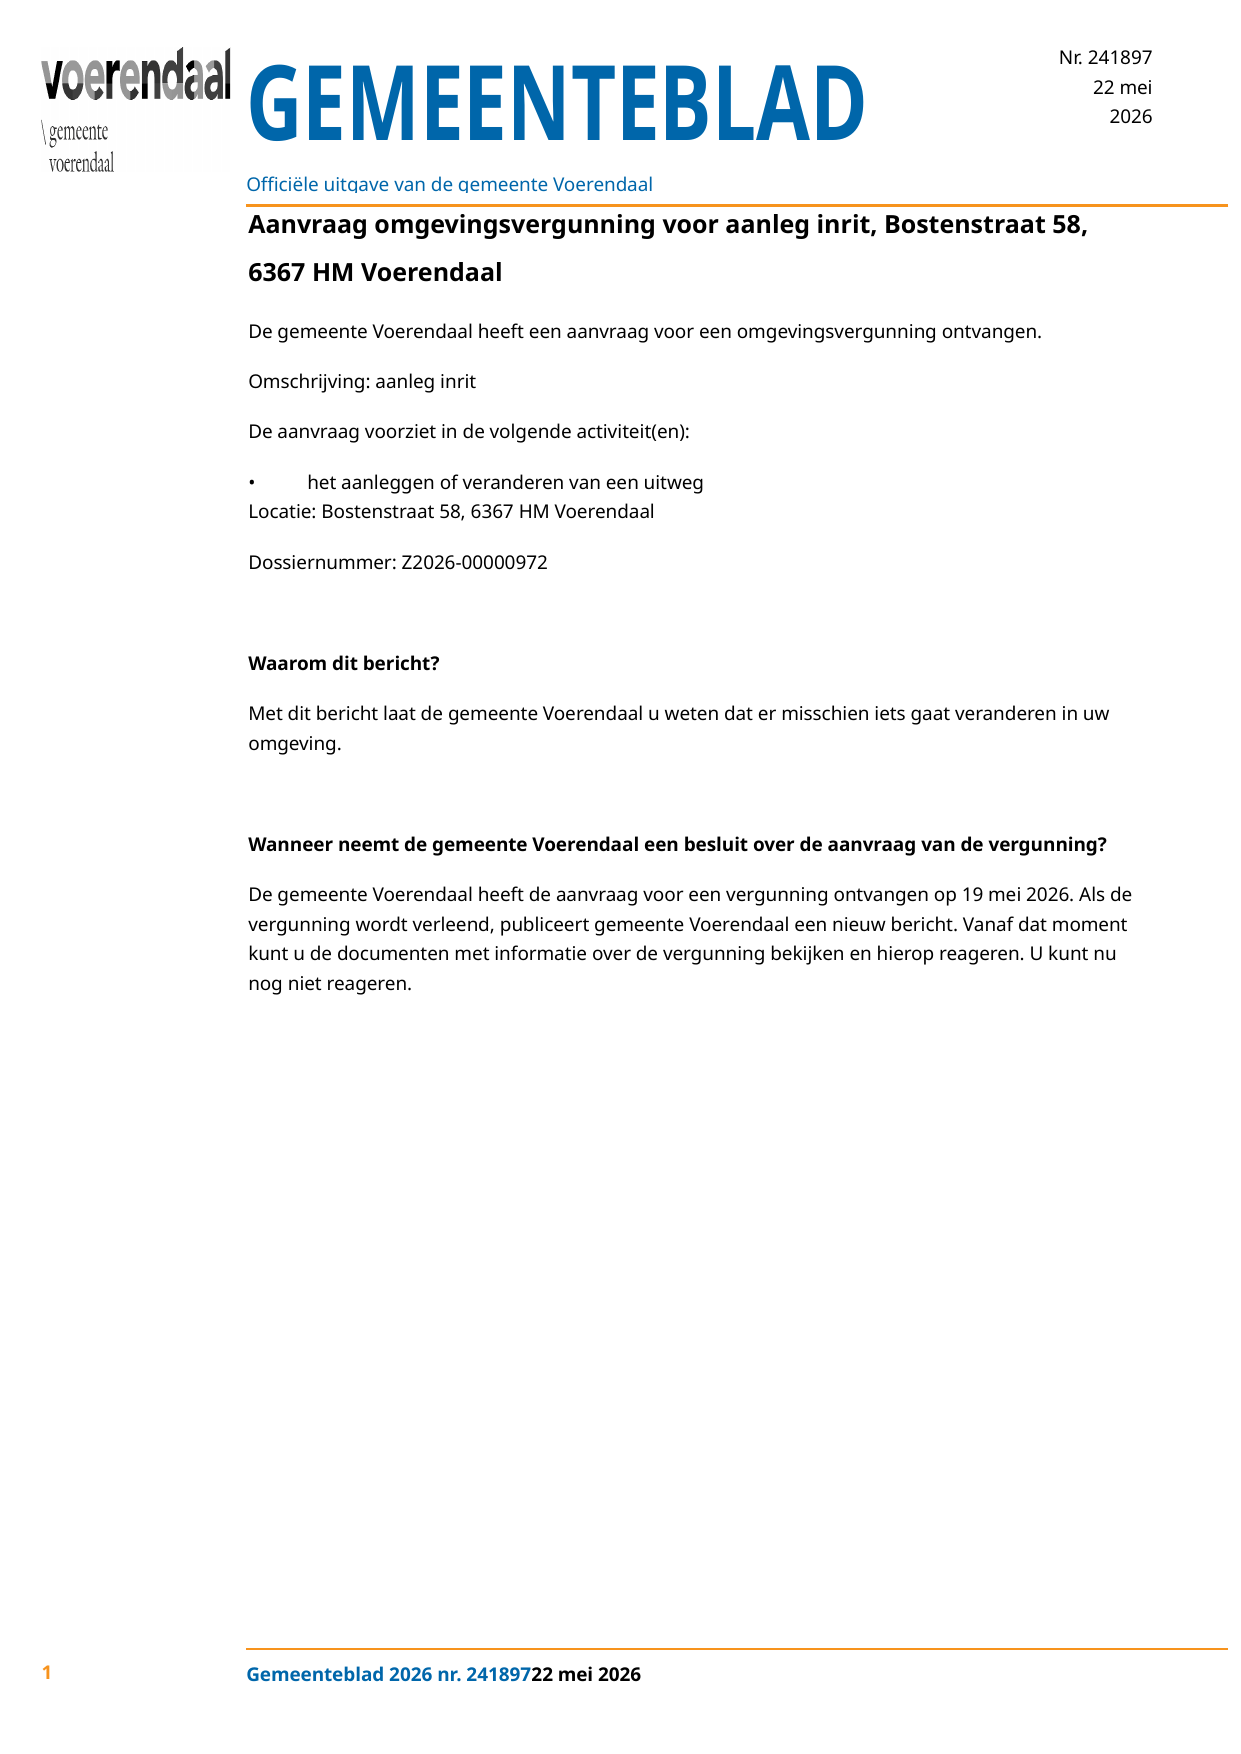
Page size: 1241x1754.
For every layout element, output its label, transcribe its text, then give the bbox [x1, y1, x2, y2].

text Omschrijving: aanleg inrit [248, 368, 1152, 394]
text Met dit bericht laat de gemeente Voerendaal u weten dat er misschien iets gaat veranderen in uw omgeving. [248, 700, 1152, 756]
text Dossiernummer: Z2026-00000972 [248, 549, 1152, 575]
list het aanleggen of veranderen van een uitweg [248, 469, 1152, 495]
picture [41, 47, 231, 172]
text Waarom dit bericht? [248, 650, 1152, 676]
text De gemeente Voerendaal heeft een aanvraag voor een omgevingsvergunning ontvangen. [248, 318, 1152, 344]
text Aanvraag omgevingsvergunning voor aanleg inrit, Bostenstraat 58, 6367 HM Voerendaal [248, 207, 1152, 288]
text De gemeente Voerendaal heeft de aanvraag voor een vergunning ontvangen op 19 mei 2026. Als de vergunning wordt verleend, publiceert gemeente Voerendaal een nieuw bericht. Vanaf dat moment kunt u de documenten met informatie over de vergunning bekijken en hierop reageren. U kunt nu nog niet reageren. [248, 881, 1152, 996]
text Wanneer neemt de gemeente Voerendaal een besluit over de aanvraag van de vergunning? [248, 831, 1152, 857]
text Locatie: Bostenstraat 58, 6367 HM Voerendaal [248, 499, 1152, 524]
text De aanvraag voorziet in de volgende activiteit(en): [248, 419, 1152, 444]
